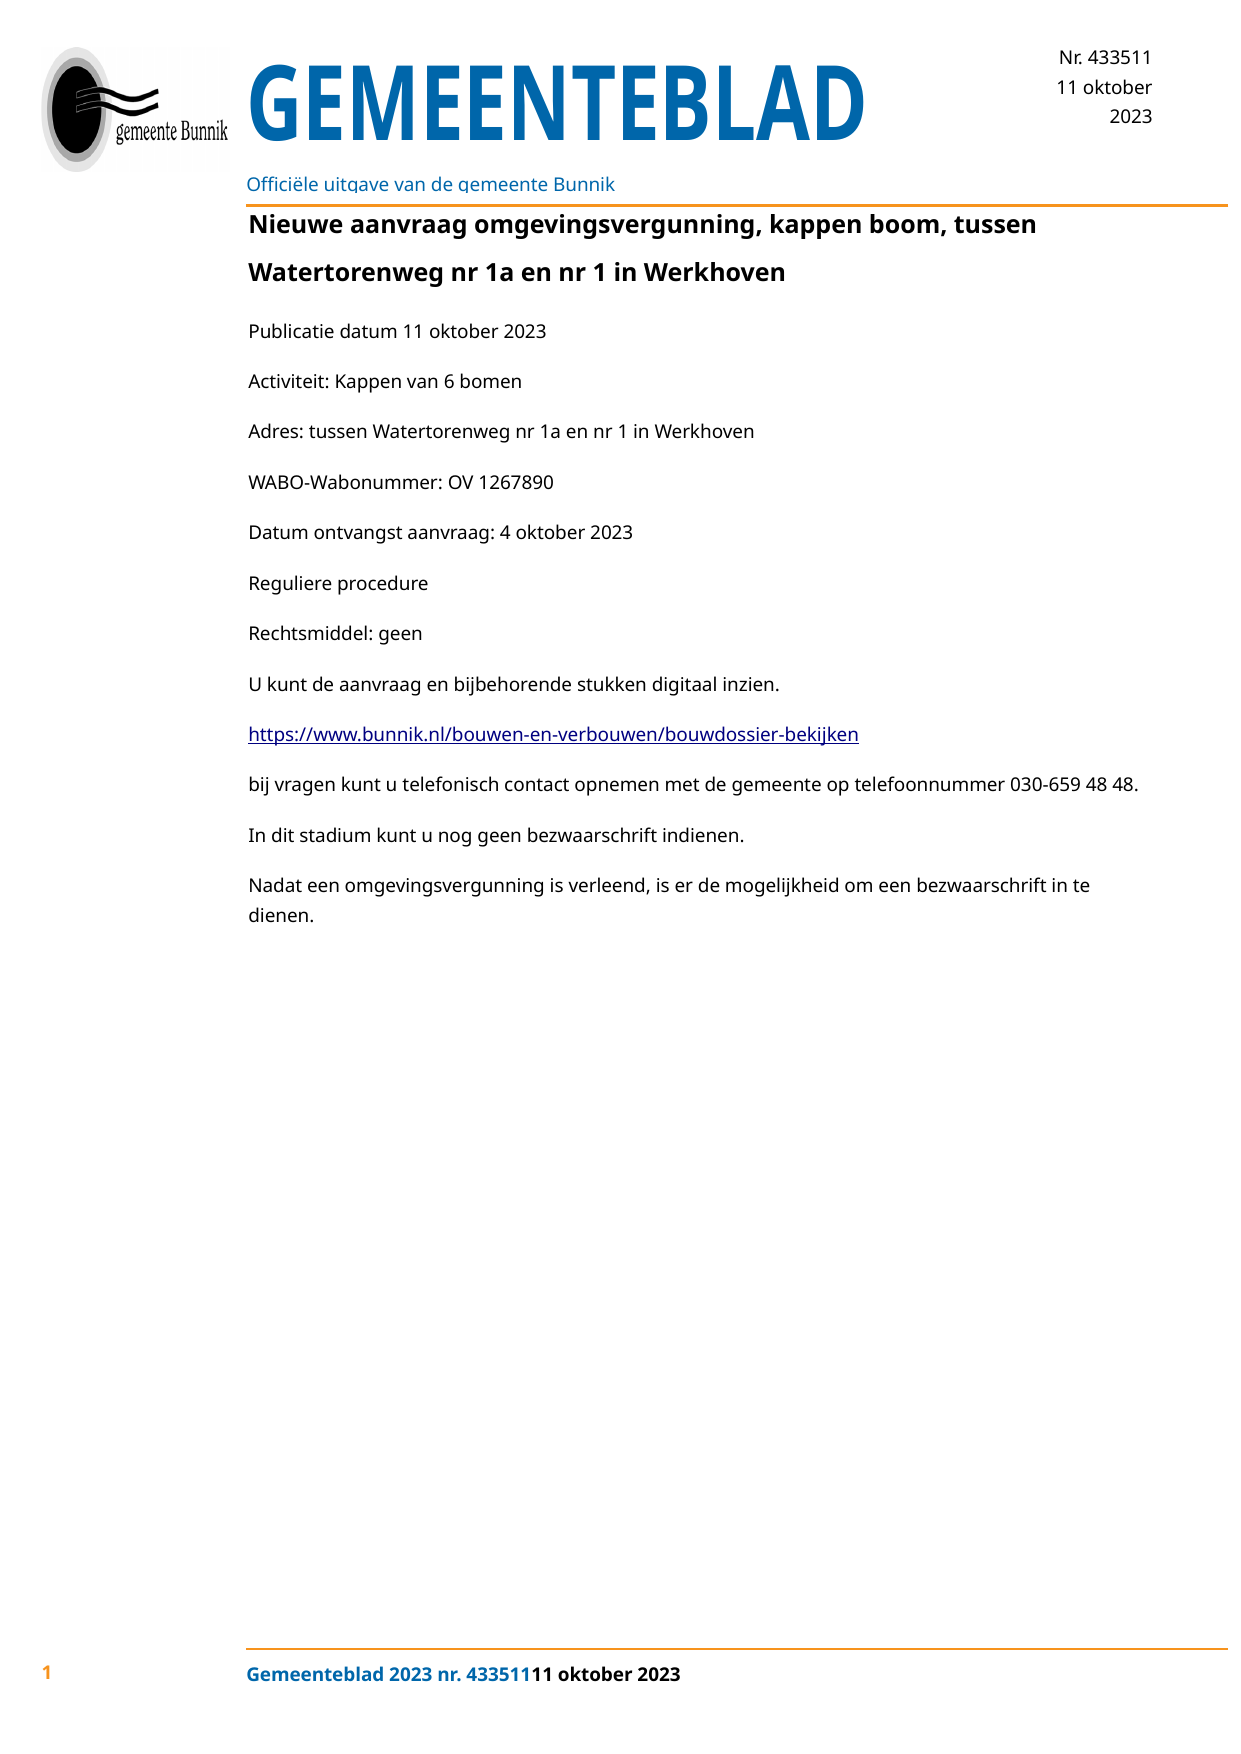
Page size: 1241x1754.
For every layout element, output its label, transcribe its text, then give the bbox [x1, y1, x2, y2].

text Rechtsmiddel: geen [248, 620, 1152, 646]
text In dit stadium kunt u nog geen bezwaarschrift indienen. [248, 822, 1152, 848]
text U kunt de aanvraag en bijbehorende stukken digitaal inzien. [248, 671, 1152, 697]
text Reguliere procedure [248, 570, 1152, 596]
text Datum ontvangst aanvraag: 4 oktober 2023 [248, 519, 1152, 545]
text Activiteit: Kappen van 6 bomen [248, 368, 1152, 394]
text Adres: tussen Watertorenweg nr 1a en nr 1 in Werkhoven [248, 419, 1152, 444]
text Nieuwe aanvraag omgevingsvergunning, kappen boom, tussen Watertorenweg nr 1a en nr 1 in Werkhoven [248, 207, 1152, 288]
picture [41, 47, 231, 172]
text Nadat een omgevingsvergunning is verleend, is er de mogelijkheid om een bezwaarschrift in te dienen. [248, 872, 1152, 928]
text https://www.bunnik.nl/bouwen-en-verbouwen/bouwdossier-bekijken [248, 721, 1152, 747]
text WABO-Wabonummer: OV 1267890 [248, 469, 1152, 495]
text bij vragen kunt u telefonisch contact opnemen met de gemeente op telefoonnummer 030-659 48 48. [248, 772, 1152, 797]
text Publicatie datum 11 oktober 2023 [248, 318, 1152, 344]
